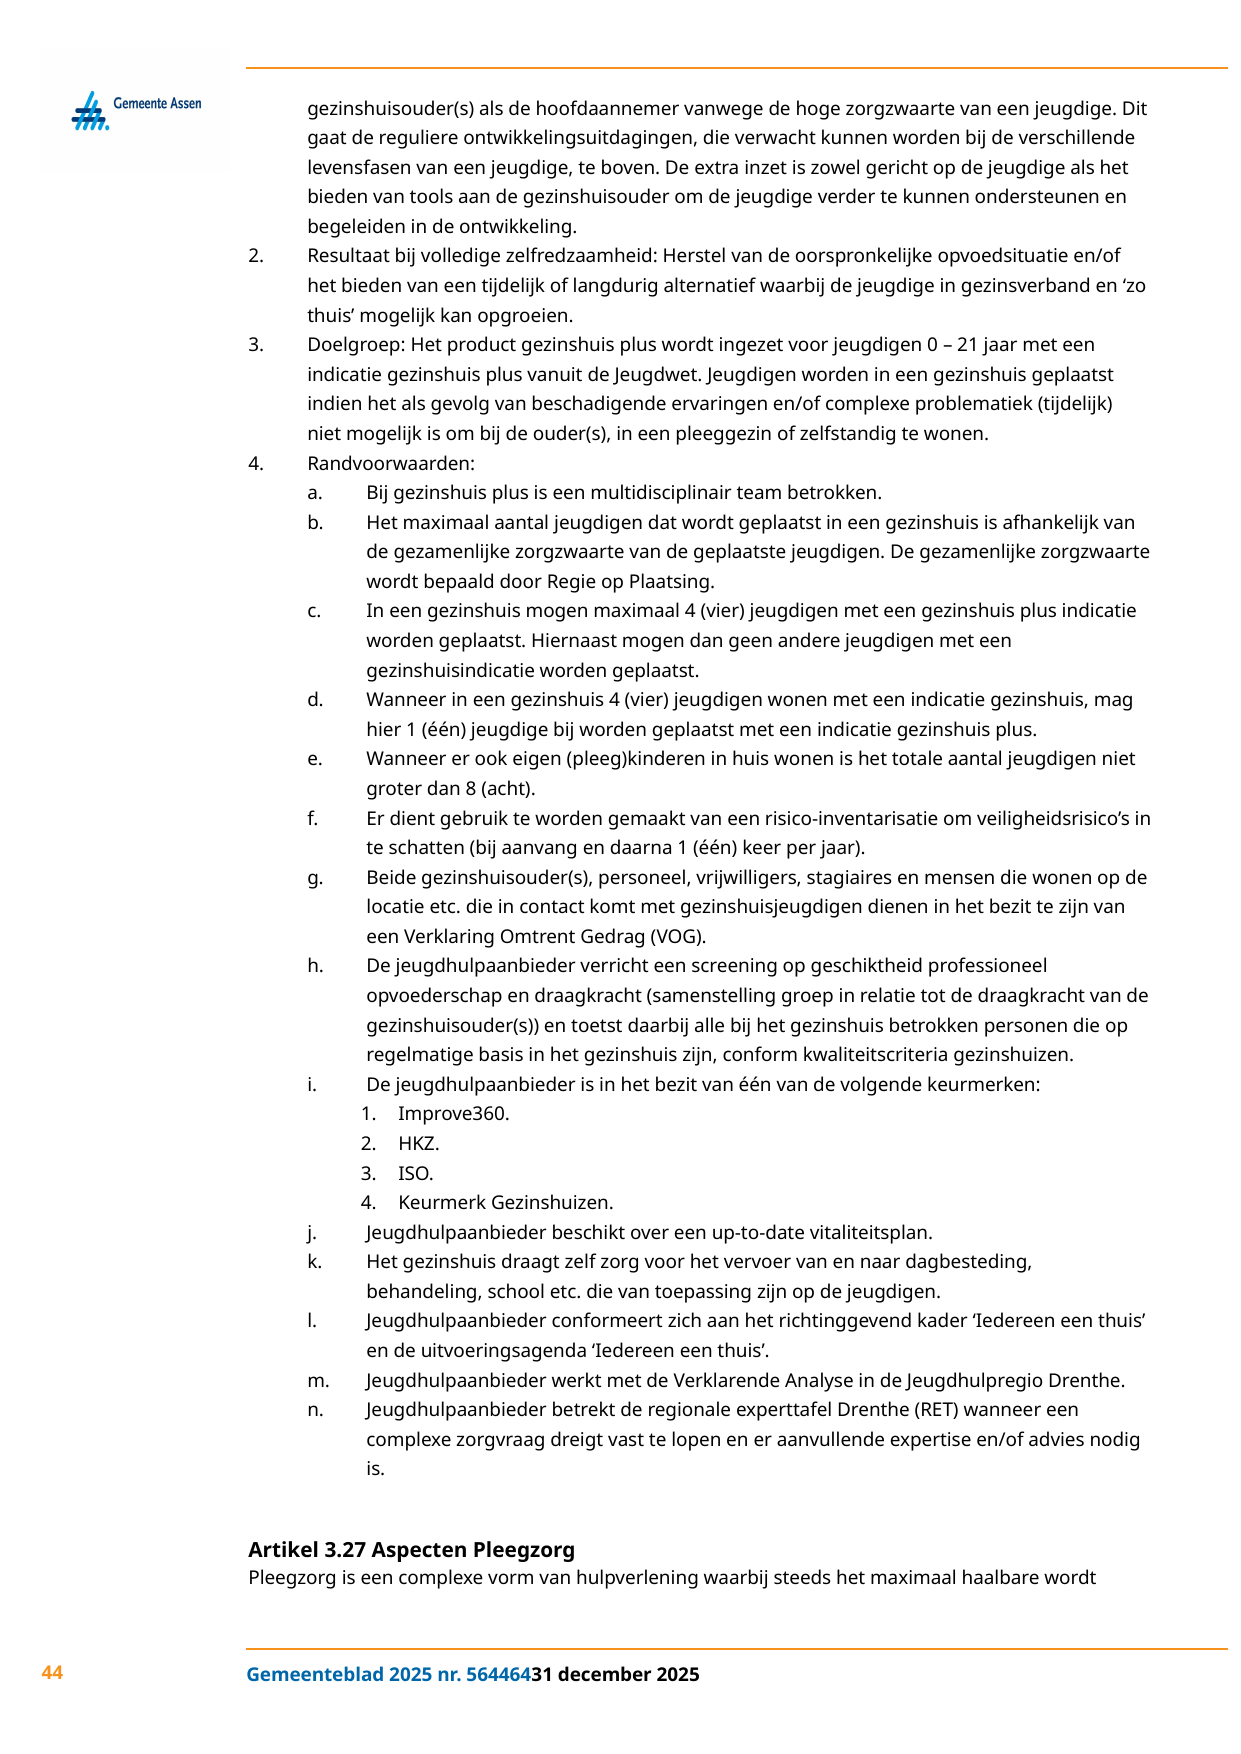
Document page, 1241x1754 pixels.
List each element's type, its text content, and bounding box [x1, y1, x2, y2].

list HKZ. [361, 1130, 1152, 1156]
list Er dient gebruik te worden gemaakt van een risico-inventarisatie om veiligheidsrisico’s in te schatten (bij aanvang en daarna 1 (één) keer per jaar). [307, 805, 1152, 860]
list Randvoorwaarden: [248, 450, 1152, 476]
list Bij gezinshuis plus is een multidisciplinair team betrokken. [307, 479, 1152, 505]
list De jeugdhulpaanbieder verricht een screening op geschiktheid professioneel opvoederschap en draagkracht (samenstelling groep in relatie tot de draagkracht van de gezinshuisouder(s)) en toetst daarbij alle bij het gezinshuis betrokken personen die op regelmatige basis in het gezinshuis zijn, conform kwaliteitscriteria gezinshuizen. [307, 953, 1152, 1067]
list Doelgroep: Het product gezinshuis plus wordt ingezet voor jeugdigen 0 – 21 jaar met een indicatie gezinshuis plus vanuit de Jeugdwet. Jeugdigen worden in een gezinshuis geplaatst indien het als gevolg van beschadigende ervaringen en/of complexe problematiek (tijdelijk) niet mogelijk is om bij de ouder(s), in een pleeggezin of zelfstandig te wonen. [248, 331, 1152, 446]
list gezinshuisouder(s) als de hoofdaannemer vanwege de hoge zorgzwaarte van een jeugdige. Dit gaat de reguliere ontwikkelingsuitdagingen, die verwacht kunnen worden bij de verschillende levensfasen van een jeugdige, te boven. De extra inzet is zowel gericht op de jeugdige als het bieden van tools aan de gezinshuisouder om de jeugdige verder te kunnen ondersteunen en begeleiden in de ontwikkeling. [248, 95, 1152, 239]
list Jeugdhulpaanbieder beschikt over een up-to-date vitaliteitsplan. [307, 1219, 1152, 1245]
list Beide gezinshuisouder(s), personeel, vrijwilligers, stagiaires en mensen die wonen op de locatie etc. die in contact komt met gezinshuisjeugdigen dienen in het bezit te zijn van een Verklaring Omtrent Gedrag (VOG). [307, 864, 1152, 949]
list Jeugdhulpaanbieder werkt met de Verklarende Analyse in de Jeugdhulpregio Drenthe. [307, 1367, 1152, 1393]
list Wanneer er ook eigen (pleeg)kinderen in huis wonen is het totale aantal jeugdigen niet groter dan 8 (acht). [307, 746, 1152, 801]
list Wanneer in een gezinshuis 4 (vier) jeugdigen wonen met een indicatie gezinshuis, mag hier 1 (één) jeugdige bij worden geplaatst met een indicatie gezinshuis plus. [307, 686, 1152, 742]
list De jeugdhulpaanbieder is in het bezit van één van de volgende keurmerken: [307, 1071, 1152, 1097]
text Pleegzorg is een complexe vorm van hulpverlening waarbij steeds het maximaal haalbare wordt [248, 1564, 1152, 1590]
list ISO. [361, 1160, 1152, 1186]
picture [41, 47, 231, 172]
list Het maximaal aantal jeugdigen dat wordt geplaatst in een gezinshuis is afhankelijk van de gezamenlijke zorgzwaarte van de geplaatste jeugdigen. De gezamenlijke zorgzwaarte wordt bepaald door Regie op Plaatsing. [307, 509, 1152, 594]
list Jeugdhulpaanbieder conformeert zich aan het richtinggevend kader ‘Iedereen een thuis’ en de uitvoeringsagenda ‘Iedereen een thuis’. [307, 1308, 1152, 1363]
list Resultaat bij volledige zelfredzaamheid: Herstel van de oorspronkelijke opvoedsituatie en/of het bieden van een tijdelijk of langdurig alternatief waarbij de jeugdige in gezinsverband en ‘zo thuis’ mogelijk kan opgroeien. [248, 243, 1152, 328]
list Het gezinshuis draagt zelf zorg voor het vervoer van en naar dagbesteding, behandeling, school etc. die van toepassing zijn op de jeugdigen. [307, 1248, 1152, 1304]
list Keurmerk Gezinshuizen. [361, 1189, 1152, 1215]
list In een gezinshuis mogen maximaal 4 (vier) jeugdigen met een gezinshuis plus indicatie worden geplaatst. Hiernaast mogen dan geen andere jeugdigen met een gezinshuisindicatie worden geplaatst. [307, 598, 1152, 683]
text Artikel 3.27 Aspecten Pleegzorg [248, 1536, 1152, 1564]
list Jeugdhulpaanbieder betrekt de regionale experttafel Drenthe (RET) wanneer een complexe zorgvraag dreigt vast te lopen en er aanvullende expertise en/of advies nodig is. [307, 1396, 1152, 1481]
list Improve360. [361, 1101, 1152, 1126]
